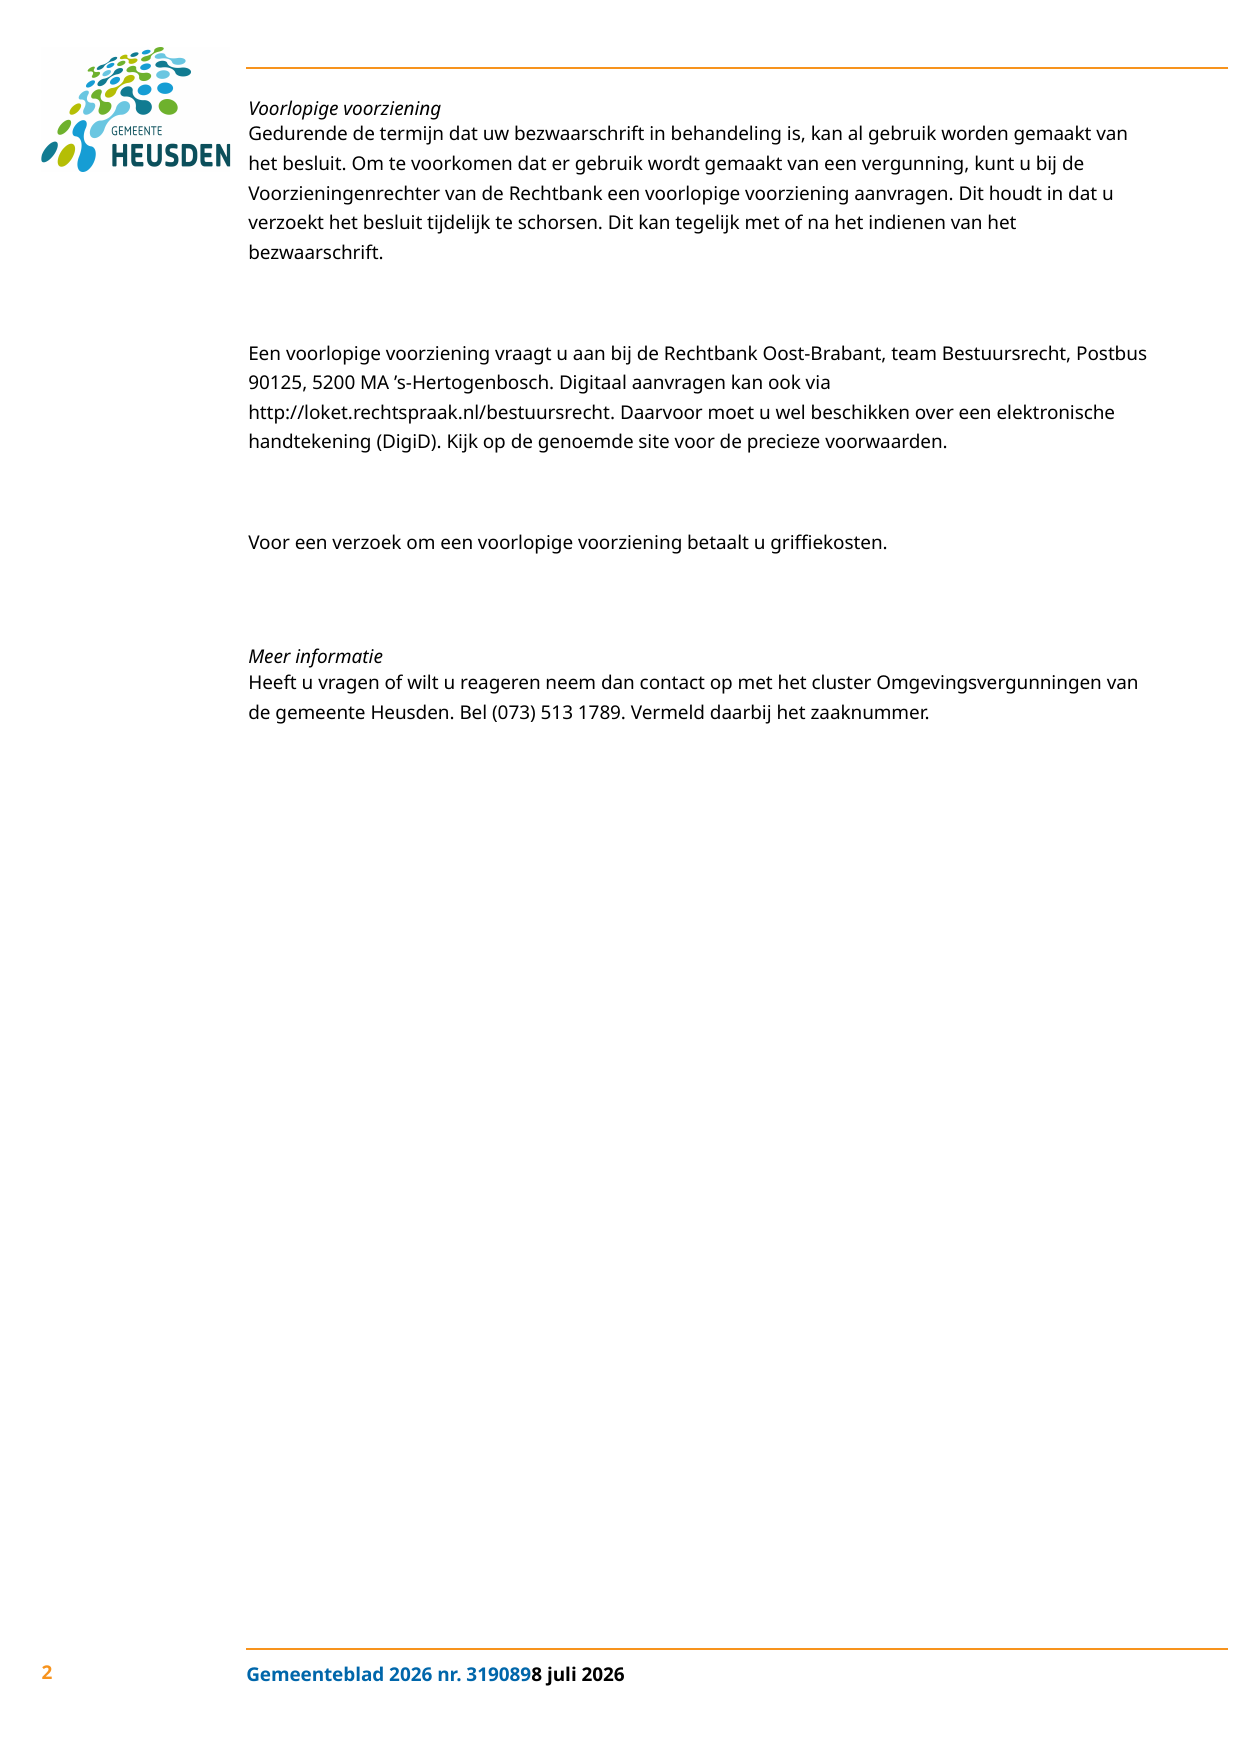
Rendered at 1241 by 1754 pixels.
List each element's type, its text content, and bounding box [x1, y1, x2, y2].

text Voorlopige voorziening [248, 95, 1152, 121]
text Voor een verzoek om een voorlopige voorziening betaalt u griffiekosten. [248, 529, 1152, 555]
text Meer informatie [248, 644, 1152, 669]
text Een voorlopige voorziening vraagt u aan bij de Rechtbank Oost-Brabant, team Bestuursrecht, Postbus 90125, 5200 MA ’s-Hertogenbosch. Digitaal aanvragen kan ook via http://loket.rechtspraak.nl/bestuursrecht. Daarvoor moet u wel beschikken over een elektronische handtekening (DigiD). Kijk op de genoemde site voor de precieze voorwaarden. [248, 340, 1152, 454]
text Heeft u vragen of wilt u reageren neem dan contact op met het cluster Omgevingsvergunningen van de gemeente Heusden. Bel (073) 513 1789. Vermeld daarbij het zaaknummer. [248, 669, 1152, 725]
picture [41, 47, 231, 172]
text Gedurende de termijn dat uw bezwaarschrift in behandeling is, kan al gebruik worden gemaakt van het besluit. Om te voorkomen dat er gebruik wordt gemaakt van een vergunning, kunt u bij de Voorzieningenrechter van de Rechtbank een voorlopige voorziening aanvragen. Dit houdt in dat u verzoekt het besluit tijdelijk te schorsen. Dit kan tegelijk met of na het indienen van het bezwaarschrift. [248, 121, 1152, 264]
